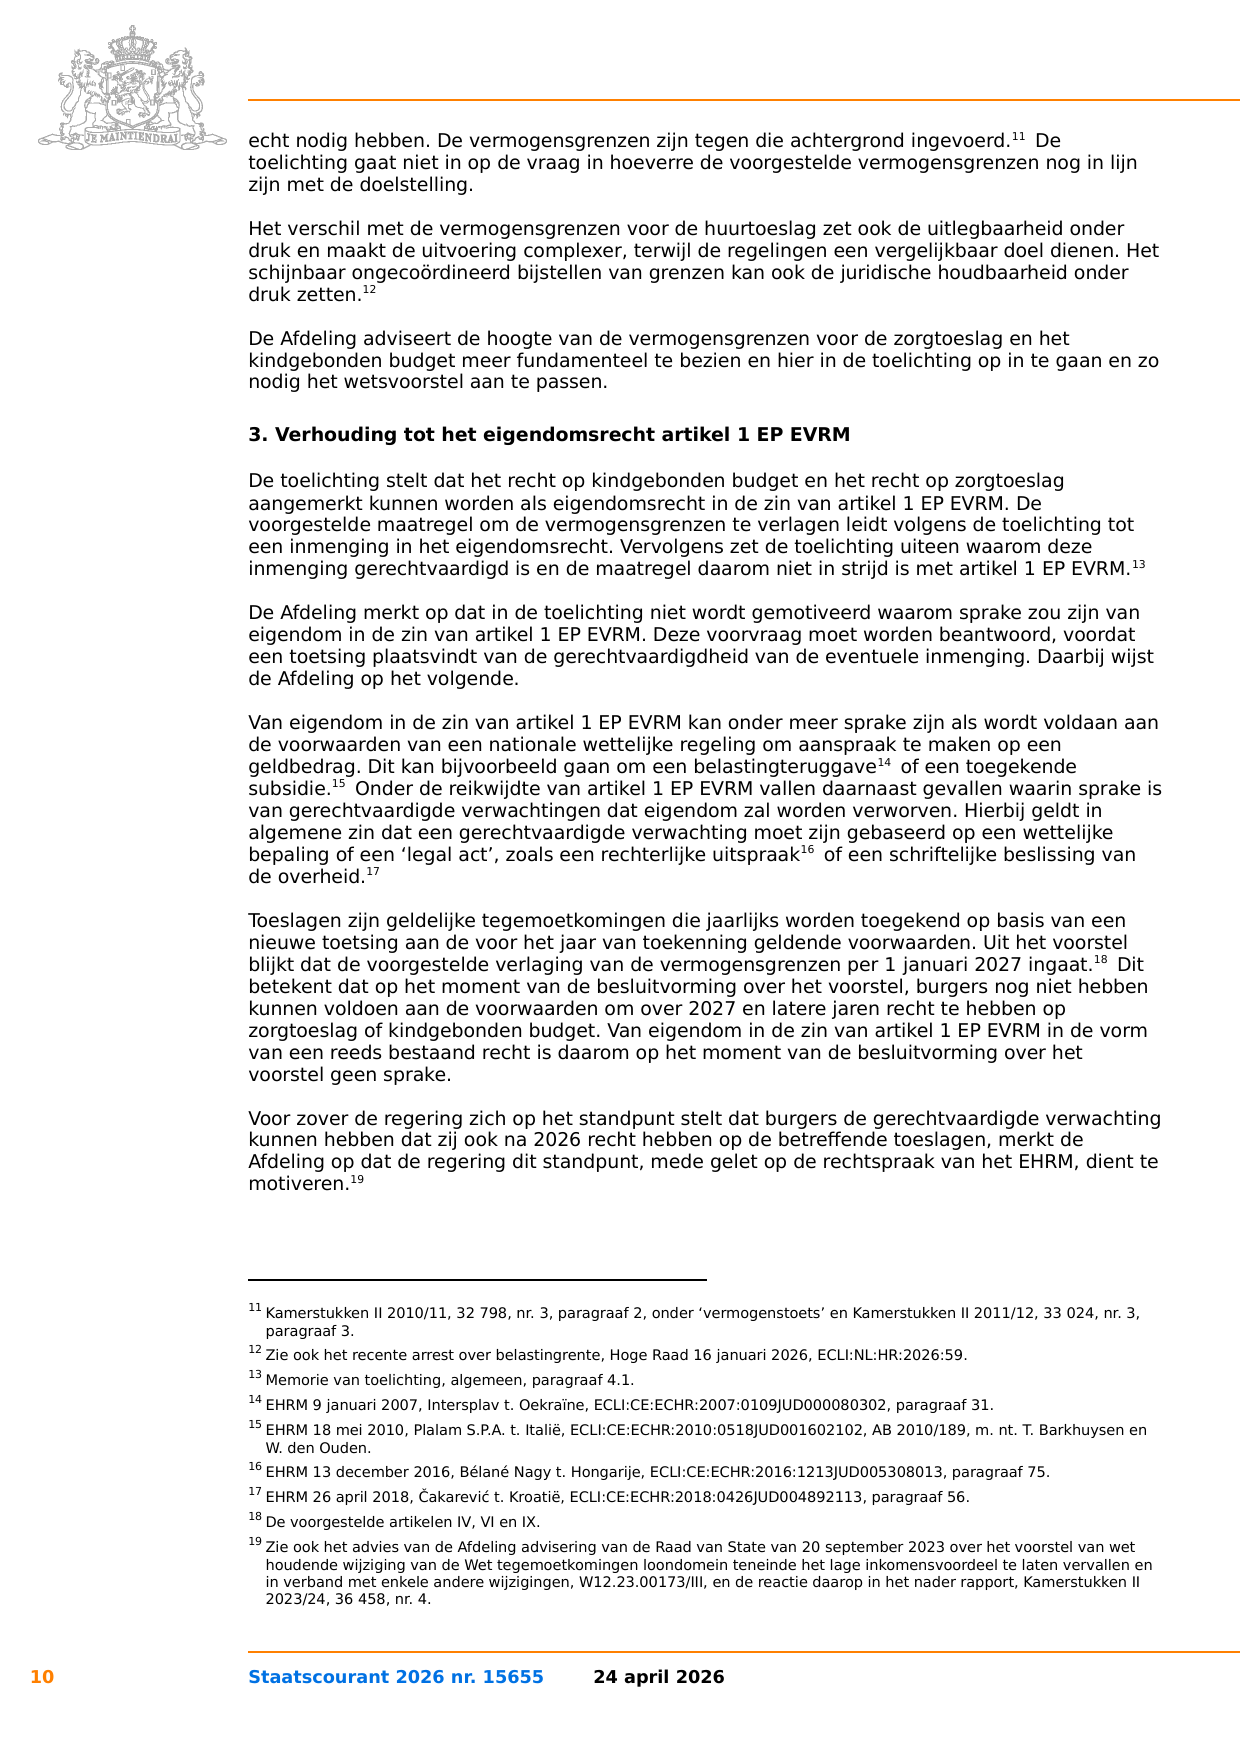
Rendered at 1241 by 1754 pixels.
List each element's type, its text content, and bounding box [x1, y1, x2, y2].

text EHRM 13 december 2016, Bélané Nagy t. Hongarije, ECLI:CE:ECHR:2016:1213JUD005308013, paragraaf 75. [248, 1460, 1163, 1482]
text De toelichting stelt dat het recht op kindgebonden budget en het recht op zorgtoeslag aangemerkt kunnen worden als eigendomsrecht in de zin van artikel 1 EP EVRM. De voorgestelde maatregel om de vermogensgrenzen te verlagen leidt volgens de toelichting tot een inmenging in het eigendomsrecht. Vervolgens zet de toelichting uiteen waarom deze inmenging gerechtvaardigd is en de maatregel daarom niet in strijd is met artikel 1 EP EVRM. [248, 470, 1163, 580]
text Voor zover de regering zich op het standpunt stelt dat burgers de gerechtvaardigde verwachting kunnen hebben dat zij ook na 2026 recht hebben op de betreffende toeslagen, merkt de Afdeling op dat de regering dit standpunt, mede gelet op de rechtspraak van het EHRM, dient te motiveren. [248, 1107, 1163, 1195]
text Het verschil met de vermogensgrenzen voor de huurtoeslag zet ook de uitlegbaarheid onder druk en maakt de uitvoering complexer, terwijl de regelingen een vergelijkbaar doel dienen. Het schijnbaar ongecoördineerd bijstellen van grenzen kan ook de juridische houdbaarheid onder druk zetten. [248, 218, 1163, 306]
text echt nodig hebben. De vermogensgrenzen zijn tegen die achtergrond ingevoerd. De toelichting gaat niet in op de vraag in hoeverre de voorgestelde vermogensgrenzen nog in lijn zijn met de doelstelling. [248, 130, 1163, 196]
text Memorie van toelichting, algemeen, paragraaf 4.1. [248, 1368, 1163, 1390]
text De voorgestelde artikelen IV, VI en IX. [248, 1510, 1163, 1532]
text Van eigendom in de zin van artikel 1 EP EVRM kan onder meer sprake zijn als wordt voldaan aan de voorwaarden van een nationale wettelijke regeling om aanspraak te maken op een geldbedrag. Dit kan bijvoorbeeld gaan om een belastingteruggave of een toegekende subsidie. Onder de reikwijdte van artikel 1 EP EVRM vallen daarnaast gevallen waarin sprake is van gerechtvaardigde verwachtingen dat eigendom zal worden verworven. Hierbij geldt in algemene zin dat een gerechtvaardigde verwachting moet zijn gebaseerd op een wettelijke bepaling of een ‘legal act’, zoals een rechterlijke uitspraak of een schriftelijke beslissing van de overheid. [248, 712, 1163, 888]
text Kamerstukken II 2010/11, 32 798, nr. 3, paragraaf 2, onder ‘vermogenstoets’ en Kamerstukken II 2011/12, 33 024, nr. 3, paragraaf 3. [248, 1301, 1163, 1340]
text EHRM 26 april 2018, Čakarević t. Kroatië, ECLI:CE:ECHR:2018:0426JUD004892113, paragraaf 56. [248, 1485, 1163, 1507]
subtitle 3. Verhouding tot het eigendomsrecht artikel 1 EP EVRM [248, 423, 1163, 445]
text Toeslagen zijn geldelijke tegemoetkomingen die jaarlijks worden toegekend op basis van een nieuwe toetsing aan de voor het jaar van toekenning geldende voorwaarden. Uit het voorstel blijkt dat de voorgestelde verlaging van de vermogensgrenzen per 1 januari 2027 ingaat. Dit betekent dat op het moment van de besluitvorming over het voorstel, burgers nog niet hebben kunnen voldoen aan de voorwaarden om over 2027 en latere jaren recht te hebben op zorgtoeslag of kindgebonden budget. Van eigendom in de zin van artikel 1 EP EVRM in de vorm van een reeds bestaand recht is daarom op het moment van de besluitvorming over het voorstel geen sprake. [248, 910, 1163, 1086]
text EHRM 9 januari 2007, Intersplav t. Oekraïne, ECLI:CE:ECHR:2007:0109JUD000080302, paragraaf 31. [248, 1393, 1163, 1415]
text De Afdeling adviseert de hoogte van de vermogensgrenzen voor de zorgtoeslag en het kindgebonden budget meer fundamenteel te bezien en hier in de toelichting op in te gaan en zo nodig het wetsvoorstel aan te passen. [248, 327, 1163, 393]
picture [38, 25, 227, 150]
text EHRM 18 mei 2010, Plalam S.P.A. t. Italië, ECLI:CE:ECHR:2010:0518JUD001602102, AB 2010/189, m. nt. T. Barkhuysen en W. den Ouden. [248, 1418, 1163, 1457]
text Zie ook het recente arrest over belastingrente, Hoge Raad 16 januari 2026, ECLI:NL:HR:2026:59. [248, 1343, 1163, 1365]
text Zie ook het advies van de Afdeling advisering van de Raad van State van 20 september 2023 over het voorstel van wet houdende wijziging van de Wet tegemoetkomingen loondomein teneinde het lage inkomensvoordeel te laten vervallen en in verband met enkele andere wijzigingen, W12.23.00173/III, en de reactie daarop in het nader rapport, Kamerstukken II 2023/24, 36 458, nr. 4. [248, 1535, 1163, 1608]
text De Afdeling merkt op dat in de toelichting niet wordt gemotiveerd waarom sprake zou zijn van eigendom in de zin van artikel 1 EP EVRM. Deze voorvraag moet worden beantwoord, voordat een toetsing plaatsvindt van de gerechtvaardigdheid van de eventuele inmenging. Daarbij wijst de Afdeling op het volgende. [248, 602, 1163, 690]
